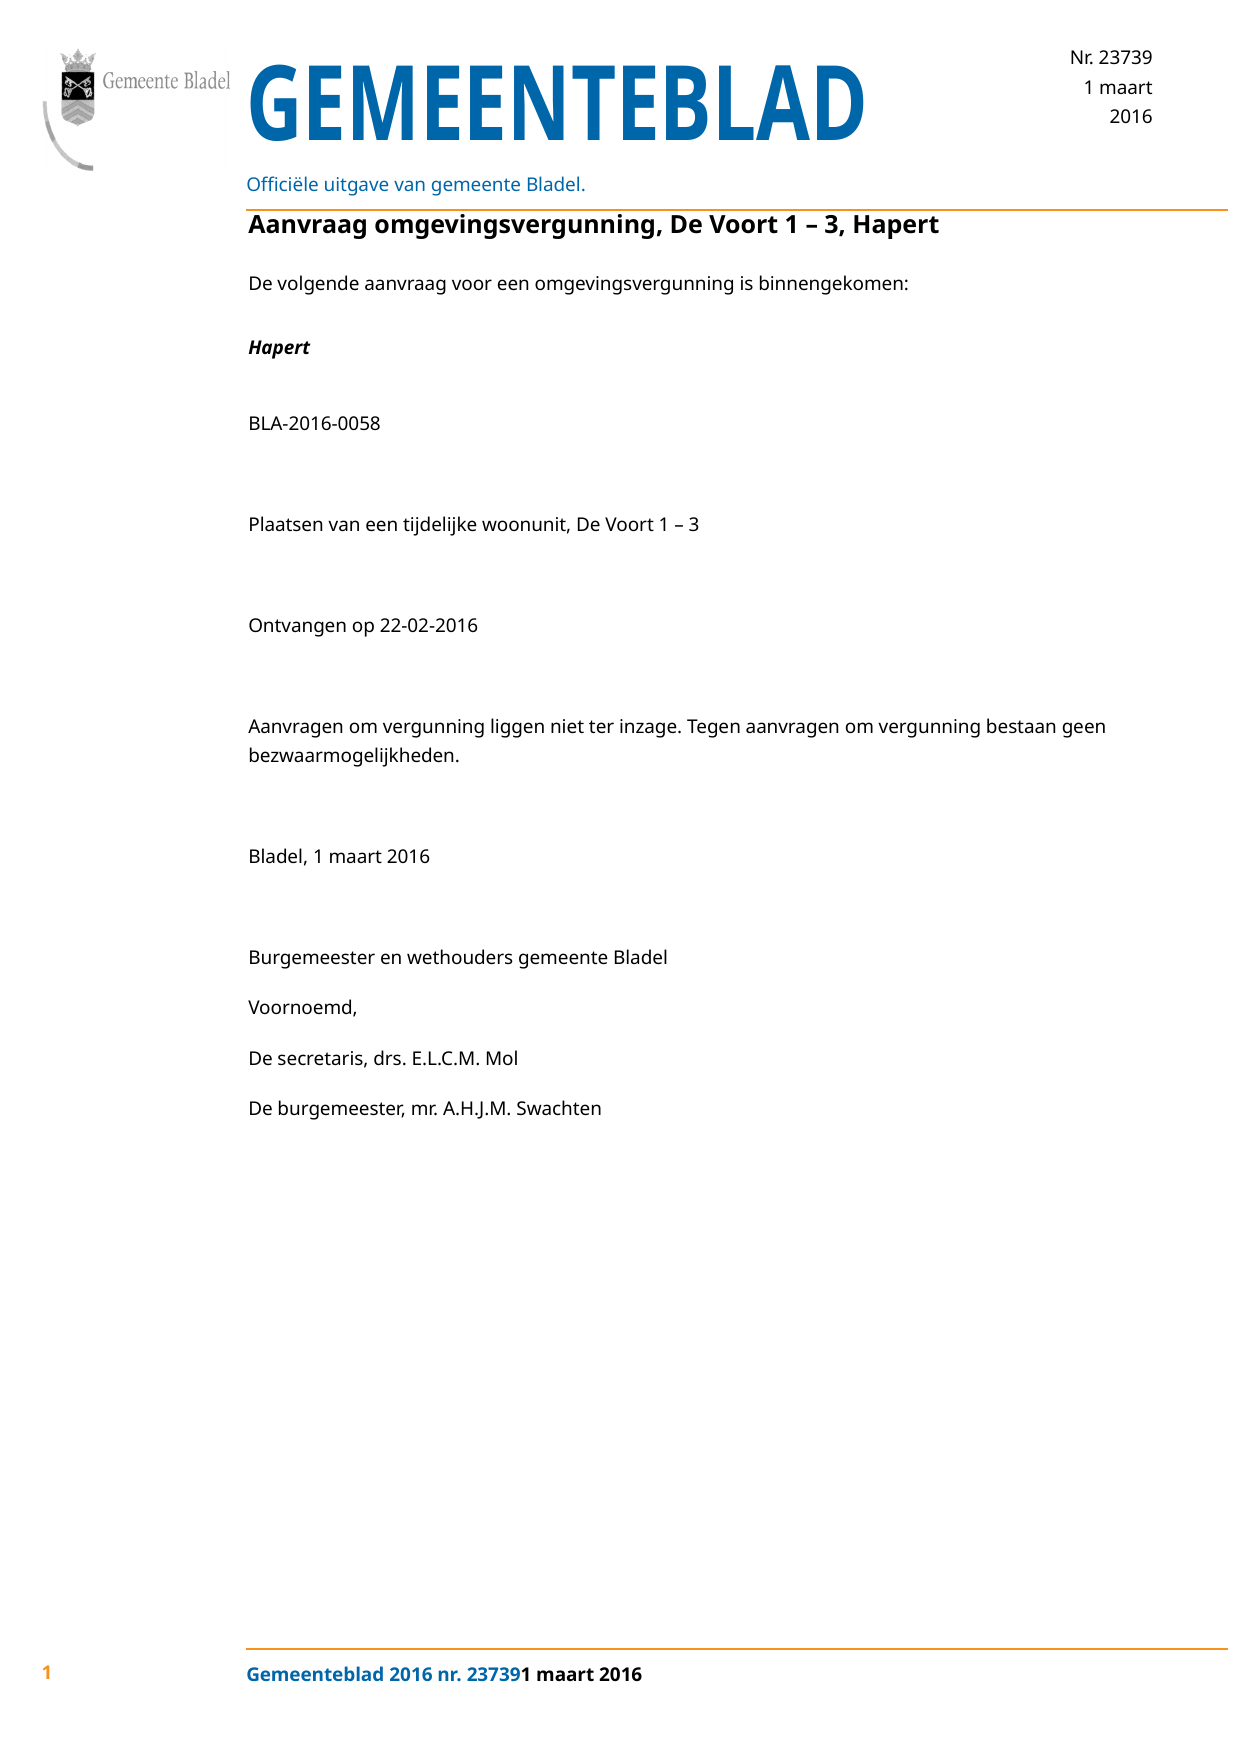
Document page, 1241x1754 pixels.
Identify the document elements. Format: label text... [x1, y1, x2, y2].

text Bladel, 1 maart 2016 [248, 843, 1152, 869]
text Aanvraag omgevingsvergunning, De Voort 1 – 3, Hapert [248, 211, 1152, 241]
picture [41, 47, 231, 172]
text Burgemeester en wethouders gemeente Bladel [248, 944, 1152, 970]
text Plaatsen van een tijdelijke woonunit, De Voort 1 – 3 [248, 511, 1152, 537]
text De volgende aanvraag voor een omgevingsvergunning is binnengekomen: [248, 270, 1152, 296]
text De burgemeester, mr. A.H.J.M. Swachten [248, 1095, 1152, 1121]
text Aanvragen om vergunning liggen niet ter inzage. Tegen aanvragen om vergunning bestaan geen bezwaarmogelijkheden. [248, 713, 1152, 768]
text Hapert [248, 334, 1152, 360]
text Ontvangen op 22-02-2016 [248, 612, 1152, 638]
text De secretaris, drs. E.L.C.M. Mol [248, 1045, 1152, 1071]
text BLA-2016-0058 [248, 410, 1152, 436]
text Voornoemd, [248, 994, 1152, 1020]
